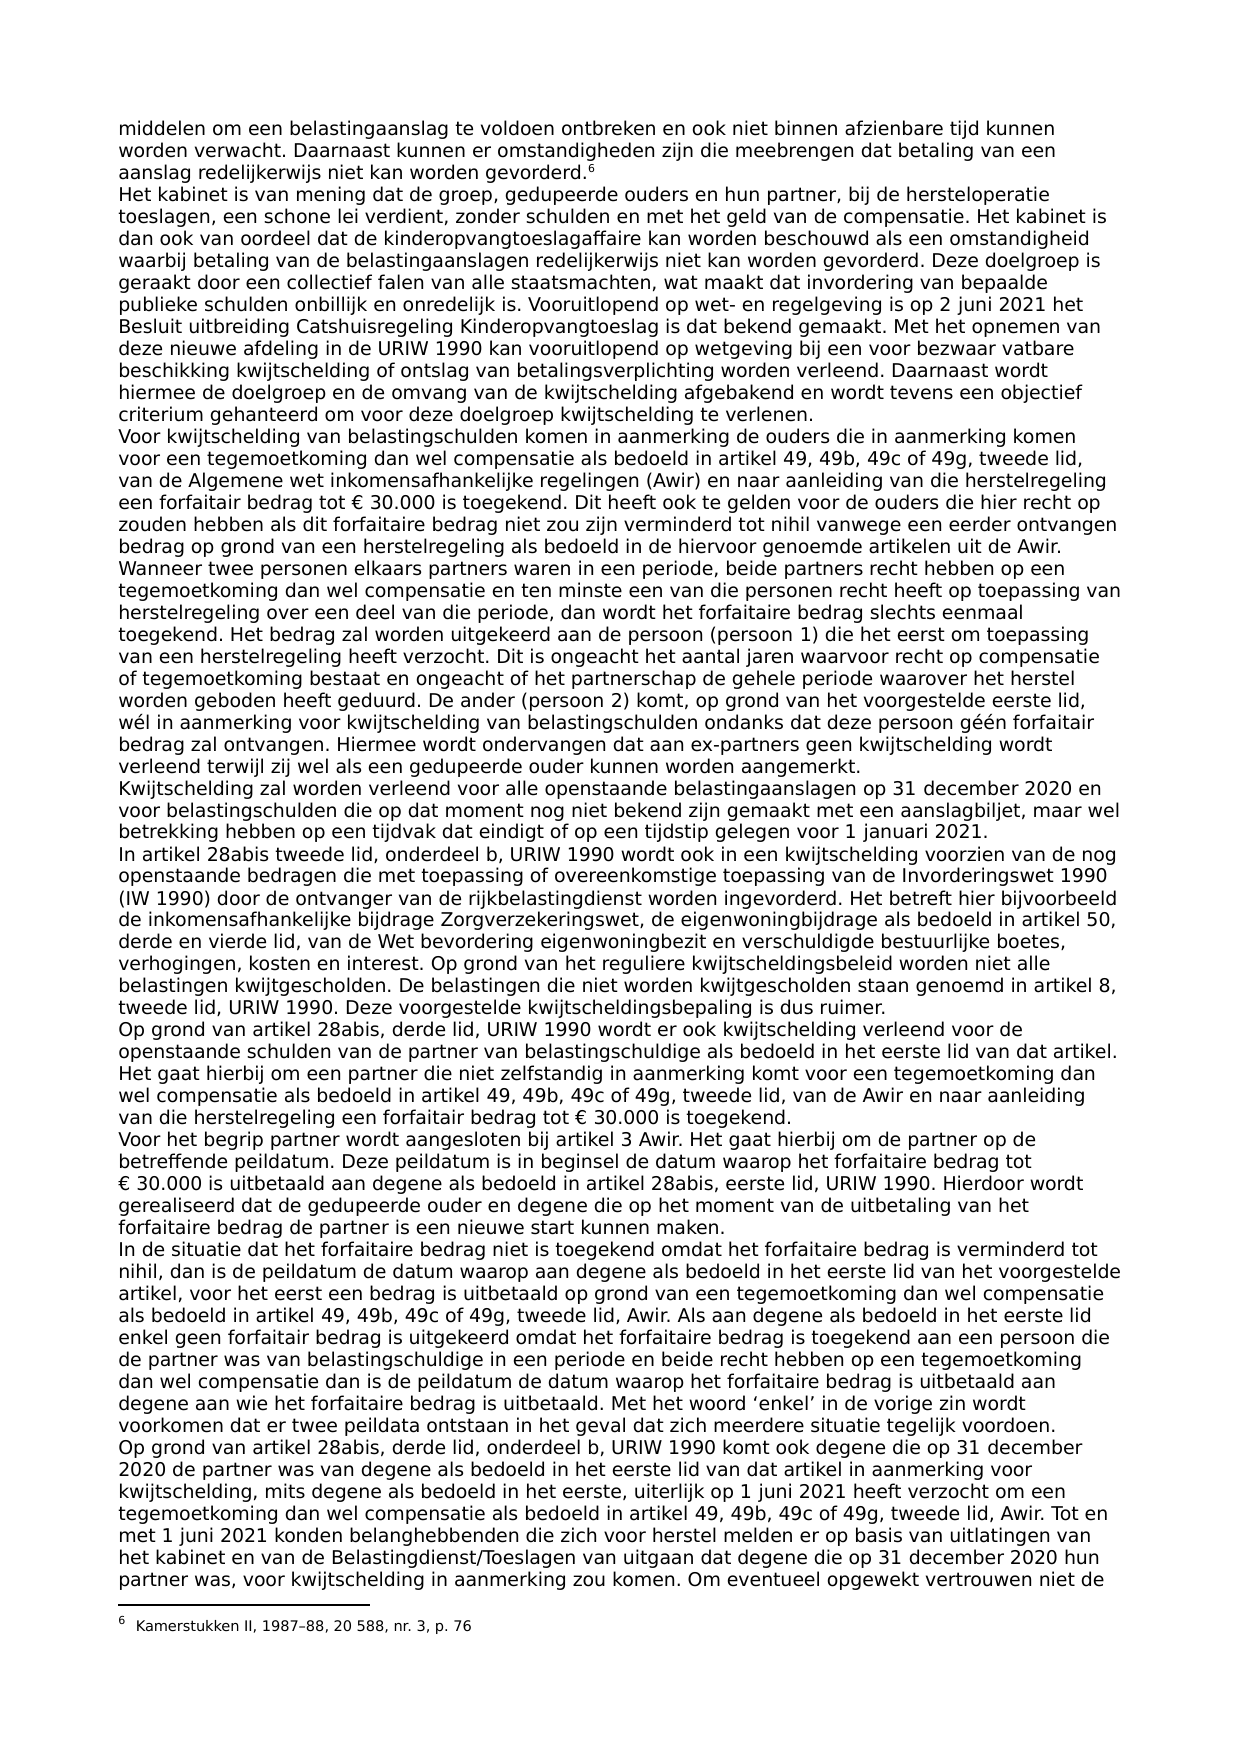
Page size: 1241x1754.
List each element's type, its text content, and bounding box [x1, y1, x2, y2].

text Wanneer twee personen elkaars partners waren in een periode, beide partners recht hebben op een tegemoetkoming dan wel compensatie en ten minste een van die personen recht heeft op toepassing van herstelregeling over een deel van die periode, dan wordt het forfaitaire bedrag slechts eenmaal toegekend. Het bedrag zal worden uitgekeerd aan de persoon (persoon 1) die het eerst om toepassing van een herstelregeling heeft verzocht. Dit is ongeacht het aantal jaren waarvoor recht op compensatie of tegemoetkoming bestaat en ongeacht of het partnerschap de gehele periode waarover het herstel worden geboden heeft geduurd. De ander (persoon 2) komt, op grond van het voorgestelde eerste lid, wél in aanmerking voor kwijtschelding van belastingschulden ondanks dat deze persoon géén forfaitair bedrag zal ontvangen. Hiermee wordt ondervangen dat aan ex-partners geen kwijtschelding wordt verleend terwijl zij wel als een gedupeerde ouder kunnen worden aangemerkt. [118, 558, 1122, 777]
text In de situatie dat het forfaitaire bedrag niet is toegekend omdat het forfaitaire bedrag is verminderd tot nihil, dan is de peildatum de datum waarop aan degene als bedoeld in het eerste lid van het voorgestelde artikel, voor het eerst een bedrag is uitbetaald op grond van een tegemoetkoming dan wel compensatie als bedoeld in artikel 49, 49b, 49c of 49g, tweede lid, Awir. Als aan degene als bedoeld in het eerste lid enkel geen forfaitair bedrag is uitgekeerd omdat het forfaitaire bedrag is toegekend aan een persoon die de partner was van belastingschuldige in een periode en beide recht hebben op een tegemoetkoming dan wel compensatie dan is de peildatum de datum waarop het forfaitaire bedrag is uitbetaald aan degene aan wie het forfaitaire bedrag is uitbetaald. Met het woord ‘enkel’ in de vorige zin wordt voorkomen dat er twee peildata ontstaan in het geval dat zich meerdere situatie tegelijk voordoen. [118, 1239, 1122, 1437]
text Op grond van artikel 28abis, derde lid, onderdeel b, URIW 1990 komt ook degene die op 31 december 2020 de partner was van degene als bedoeld in het eerste lid van dat artikel in aanmerking voor kwijtschelding, mits degene als bedoeld in het eerste, uiterlijk op 1 juni 2021 heeft verzocht om een tegemoetkoming dan wel compensatie als bedoeld in artikel 49, 49b, 49c of 49g, tweede lid, Awir. Tot en met 1 juni 2021 konden belanghebbenden die zich voor herstel melden er op basis van uitlatingen van het kabinet en van de Belastingdienst/Toeslagen van uitgaan dat degene die op 31 december 2020 hun partner was, voor kwijtschelding in aanmerking zou komen. Om eventueel opgewekt vertrouwen niet de [118, 1437, 1122, 1591]
text middelen om een belastingaanslag te voldoen ontbreken en ook niet binnen afzienbare tijd kunnen worden verwacht. Daarnaast kunnen er omstandigheden zijn die meebrengen dat betaling van een aanslag redelijkerwijs niet kan worden gevorderd. [118, 118, 1122, 184]
text Voor kwijtschelding van belastingschulden komen in aanmerking de ouders die in aanmerking komen voor een tegemoetkoming dan wel compensatie als bedoeld in artikel 49, 49b, 49c of 49g, tweede lid, van de Algemene wet inkomensafhankelijke regelingen (Awir) en naar aanleiding van die herstelregeling een forfaitair bedrag tot € 30.000 is toegekend. Dit heeft ook te gelden voor de ouders die hier recht op zouden hebben als dit forfaitaire bedrag niet zou zijn verminderd tot nihil vanwege een eerder ontvangen bedrag op grond van een herstelregeling als bedoeld in de hiervoor genoemde artikelen uit de Awir. [118, 426, 1122, 558]
text Op grond van artikel 28abis, derde lid, URIW 1990 wordt er ook kwijtschelding verleend voor de openstaande schulden van de partner van belastingschuldige als bedoeld in het eerste lid van dat artikel. Het gaat hierbij om een partner die niet zelfstandig in aanmerking komt voor een tegemoetkoming dan wel compensatie als bedoeld in artikel 49, 49b, 49c of 49g, tweede lid, van de Awir en naar aanleiding van die herstelregeling een forfaitair bedrag tot € 30.000 is toegekend. [118, 1019, 1122, 1129]
text Voor het begrip partner wordt aangesloten bij artikel 3 Awir. Het gaat hierbij om de partner op de betreffende peildatum. Deze peildatum is in beginsel de datum waarop het forfaitaire bedrag tot € 30.000 is uitbetaald aan degene als bedoeld in artikel 28abis, eerste lid, URIW 1990. Hierdoor wordt gerealiseerd dat de gedupeerde ouder en degene die op het moment van de uitbetaling van het forfaitaire bedrag de partner is een nieuwe start kunnen maken. [118, 1129, 1122, 1239]
text Kamerstukken II, 1987–88, 20 588, nr. 3, p. 76 [118, 1614, 1122, 1636]
text In artikel 28abis tweede lid, onderdeel b, URIW 1990 wordt ook in een kwijtschelding voorzien van de nog openstaande bedragen die met toepassing of overeenkomstige toepassing van de Invorderingswet 1990 (IW 1990) door de ontvanger van de rijkbelastingdienst worden ingevorderd. Het betreft hier bijvoorbeeld de inkomensafhankelijke bijdrage Zorgverzekeringswet, de eigenwoningbijdrage als bedoeld in artikel 50, derde en vierde lid, van de Wet bevordering eigenwoningbezit en verschuldigde bestuurlijke boetes, verhogingen, kosten en interest. Op grond van het reguliere kwijtscheldingsbeleid worden niet alle belastingen kwijtgescholden. De belastingen die niet worden kwijtgescholden staan genoemd in artikel 8, tweede lid, URIW 1990. Deze voorgestelde kwijtscheldingsbepaling is dus ruimer. [118, 843, 1122, 1019]
text Kwijtschelding zal worden verleend voor alle openstaande belastingaanslagen op 31 december 2020 en voor belastingschulden die op dat moment nog niet bekend zijn gemaakt met een aanslagbiljet, maar wel betrekking hebben op een tijdvak dat eindigt of op een tijdstip gelegen voor 1 januari 2021. [118, 777, 1122, 843]
text Het kabinet is van mening dat de groep, gedupeerde ouders en hun partner, bij de hersteloperatie toeslagen, een schone lei verdient, zonder schulden en met het geld van de compensatie. Het kabinet is dan ook van oordeel dat de kinderopvangtoeslagaffaire kan worden beschouwd als een omstandigheid waarbij betaling van de belastingaanslagen redelijkerwijs niet kan worden gevorderd. Deze doelgroep is geraakt door een collectief falen van alle staatsmachten, wat maakt dat invordering van bepaalde publieke schulden onbillijk en onredelijk is. Vooruitlopend op wet- en regelgeving is op 2 juni 2021 het Besluit uitbreiding Catshuisregeling Kinderopvangtoeslag is dat bekend gemaakt. Met het opnemen van deze nieuwe afdeling in de URIW 1990 kan vooruitlopend op wetgeving bij een voor bezwaar vatbare beschikking kwijtschelding of ontslag van betalingsverplichting worden verleend. Daarnaast wordt hiermee de doelgroep en de omvang van de kwijtschelding afgebakend en wordt tevens een objectief criterium gehanteerd om voor deze doelgroep kwijtschelding te verlenen. [118, 184, 1122, 426]
